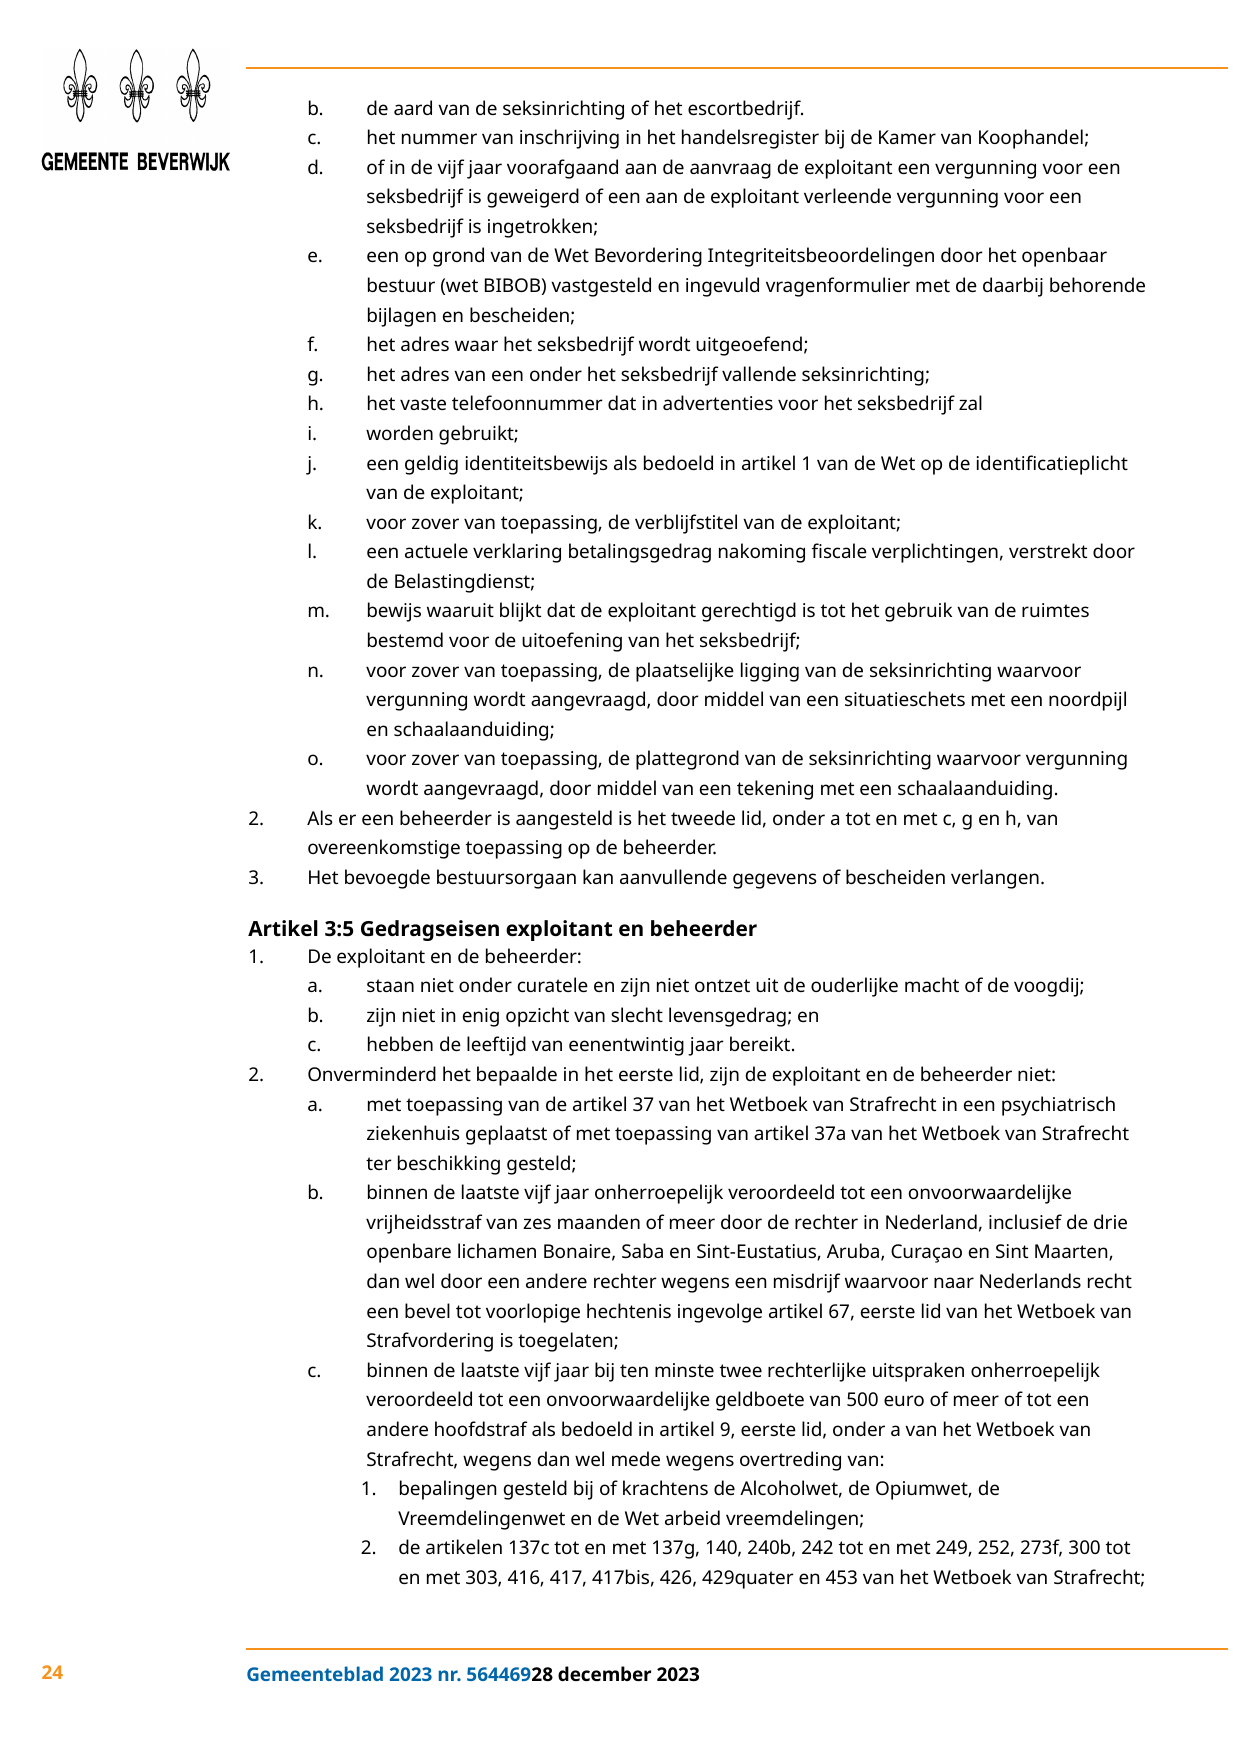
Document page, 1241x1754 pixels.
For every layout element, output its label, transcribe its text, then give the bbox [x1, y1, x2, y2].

list een op grond van de Wet Bevordering Integriteitsbeoordelingen door het openbaar bestuur (wet BIBOB) vastgesteld en ingevuld vragenformulier met de daarbij behorende bijlagen en bescheiden; [307, 243, 1152, 328]
list of in de vijf jaar voorafgaand aan de aanvraag de exploitant een vergunning voor een seksbedrijf is geweigerd of een aan de exploitant verleende vergunning voor een seksbedrijf is ingetrokken; [307, 154, 1152, 239]
list hebben de leeftijd van eenentwintig jaar bereikt. [307, 1032, 1152, 1057]
list worden gebruikt; [307, 420, 1152, 446]
list bewijs waaruit blijkt dat de exploitant gerechtigd is tot het gebruik van de ruimtes bestemd voor de uitoefening van het seksbedrijf; [307, 598, 1152, 653]
list met toepassing van de artikel 37 van het Wetboek van Strafrecht in een psychiatrisch ziekenhuis geplaatst of met toepassing van artikel 37a van het Wetboek van Strafrecht ter beschikking gesteld; [307, 1091, 1152, 1176]
list het nummer van inschrijving in het handelsregister bij de Kamer van Koophandel; [307, 124, 1152, 150]
list De exploitant en de beheerder: [248, 943, 1152, 968]
list binnen de laatste vijf jaar bij ten minste twee rechterlijke uitspraken onherroepelijk veroordeeld tot een onvoorwaardelijke geldboete van 500 euro of meer of tot een andere hoofdstraf als bedoeld in artikel 9, eerste lid, onder a van het Wetboek van Strafrecht, wegens dan wel mede wegens overtreding van: [307, 1357, 1152, 1471]
list Het bevoegde bestuursorgaan kan aanvullende gegevens of bescheiden verlangen. [248, 864, 1152, 890]
list binnen de laatste vijf jaar onherroepelijk veroordeeld tot een onvoorwaardelijke vrijheidsstraf van zes maanden of meer door de rechter in Nederland, inclusief de drie openbare lichamen Bonaire, Saba en Sint-Eustatius, Aruba, Curaçao en Sint Maarten, dan wel door een andere rechter wegens een misdrijf waarvoor naar Nederlands recht een bevel tot voorlopige hechtenis ingevolge artikel 67, eerste lid van het Wetboek van Strafvordering is toegelaten; [307, 1179, 1152, 1353]
list bepalingen gesteld bij of krachtens de Alcoholwet, de Opiumwet, de Vreemdelingenwet en de Wet arbeid vreemdelingen; [361, 1475, 1152, 1531]
list een geldig identiteitsbewijs als bedoeld in artikel 1 van de Wet op de identificatieplicht van de exploitant; [307, 450, 1152, 505]
list de artikelen 137c tot en met 137g, 140, 240b, 242 tot en met 249, 252, 273f, 300 tot en met 303, 416, 417, 417bis, 426, 429quater en 453 van het Wetboek van Strafrecht; [361, 1534, 1152, 1590]
list voor zover van toepassing, de verblijfstitel van de exploitant; [307, 509, 1152, 535]
list het adres van een onder het seksbedrijf vallende seksinrichting; [307, 361, 1152, 387]
picture [41, 47, 231, 172]
list een actuele verklaring betalingsgedrag nakoming fiscale verplichtingen, verstrekt door de Belastingdienst; [307, 538, 1152, 594]
list staan niet onder curatele en zijn niet ontzet uit de ouderlijke macht of de voogdij; [307, 972, 1152, 998]
list zijn niet in enig opzicht van slecht levensgedrag; en [307, 1002, 1152, 1028]
list Onverminderd het bepaalde in het eerste lid, zijn de exploitant en de beheerder niet: [248, 1061, 1152, 1087]
list Als er een beheerder is aangesteld is het tweede lid, onder a tot en met c, g en h, van overeenkomstige toepassing op de beheerder. [248, 805, 1152, 860]
list voor zover van toepassing, de plattegrond van de seksinrichting waarvoor vergunning wordt aangevraagd, door middel van een tekening met een schaalaanduiding. [307, 746, 1152, 801]
list het adres waar het seksbedrijf wordt uitgeoefend; [307, 331, 1152, 357]
list de aard van de seksinrichting of het escortbedrijf. [307, 95, 1152, 121]
text Artikel 3:5 Gedragseisen exploitant en beheerder [248, 914, 1152, 943]
list het vaste telefoonnummer dat in advertenties voor het seksbedrijf zal [307, 391, 1152, 416]
list voor zover van toepassing, de plaatselijke ligging van de seksinrichting waarvoor vergunning wordt aangevraagd, door middel van een situatieschets met een noordpijl en schaalaanduiding; [307, 657, 1152, 742]
